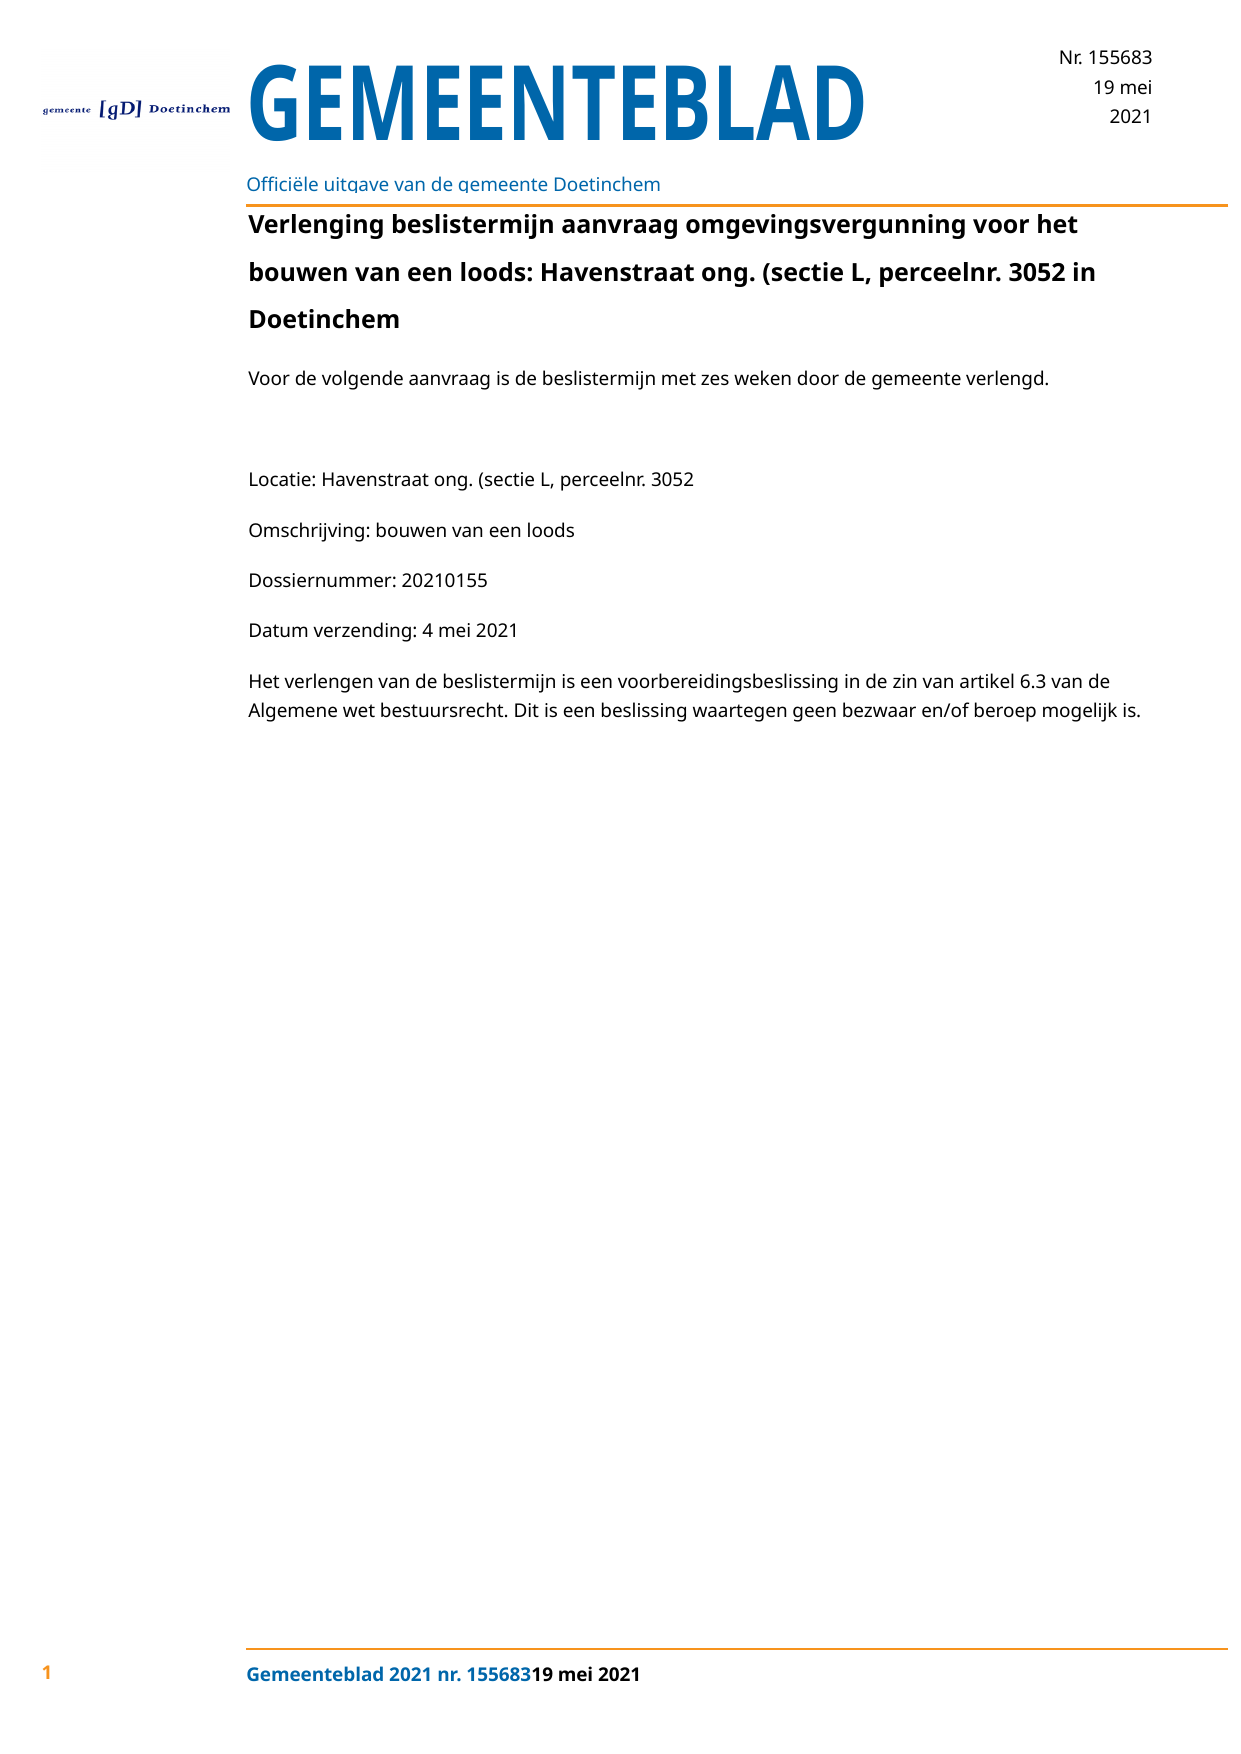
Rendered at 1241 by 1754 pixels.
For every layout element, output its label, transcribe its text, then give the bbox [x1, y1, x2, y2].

picture [41, 47, 231, 172]
text Dossiernummer: 20210155 [248, 567, 1152, 593]
text Datum verzending: 4 mei 2021 [248, 618, 1152, 643]
text Omschrijving: bouwen van een loods [248, 517, 1152, 542]
text Verlenging beslistermijn aanvraag omgevingsvergunning voor het bouwen van een loods: Havenstraat ong. (sectie L, perceelnr. 3052 in Doetinchem [248, 207, 1152, 336]
text Voor de volgende aanvraag is de beslistermijn met zes weken door de gemeente verlengd. [248, 366, 1152, 391]
text Locatie: Havenstraat ong. (sectie L, perceelnr. 3052 [248, 466, 1152, 492]
text Het verlengen van de beslistermijn is een voorbereidingsbeslissing in de zin van artikel 6.3 van de Algemene wet bestuursrecht. Dit is een beslissing waartegen geen bezwaar en/of beroep mogelijk is. [248, 668, 1152, 723]
